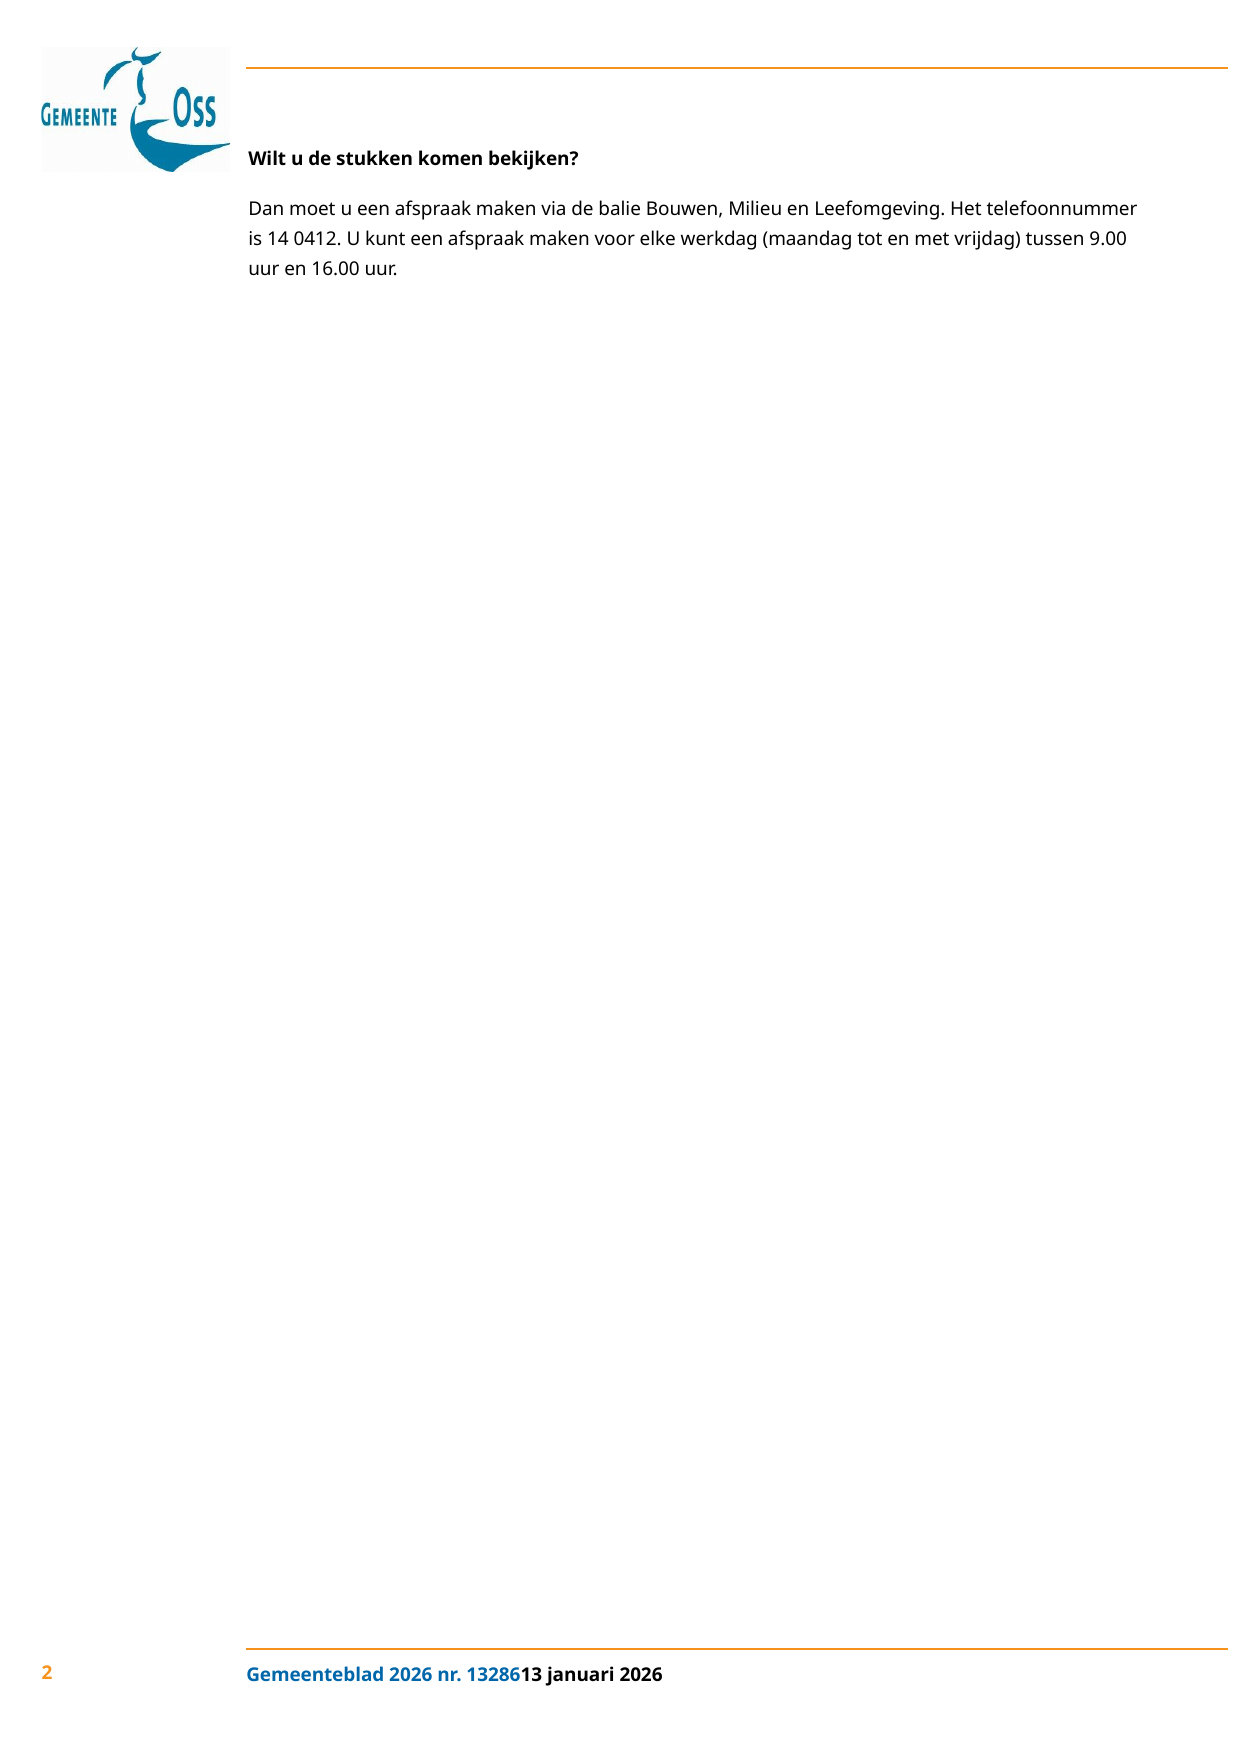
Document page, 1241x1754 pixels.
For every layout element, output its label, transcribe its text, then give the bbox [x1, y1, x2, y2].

text Dan moet u een afspraak maken via de balie Bouwen, Milieu en Leefomgeving. Het telefoonnummer is 14 0412. U kunt een afspraak maken voor elke werkdag (maandag tot en met vrijdag) tussen 9.00 uur en 16.00 uur. [248, 196, 1152, 281]
picture [41, 47, 231, 172]
text Wilt u de stukken komen bekijken? [248, 145, 1152, 171]
